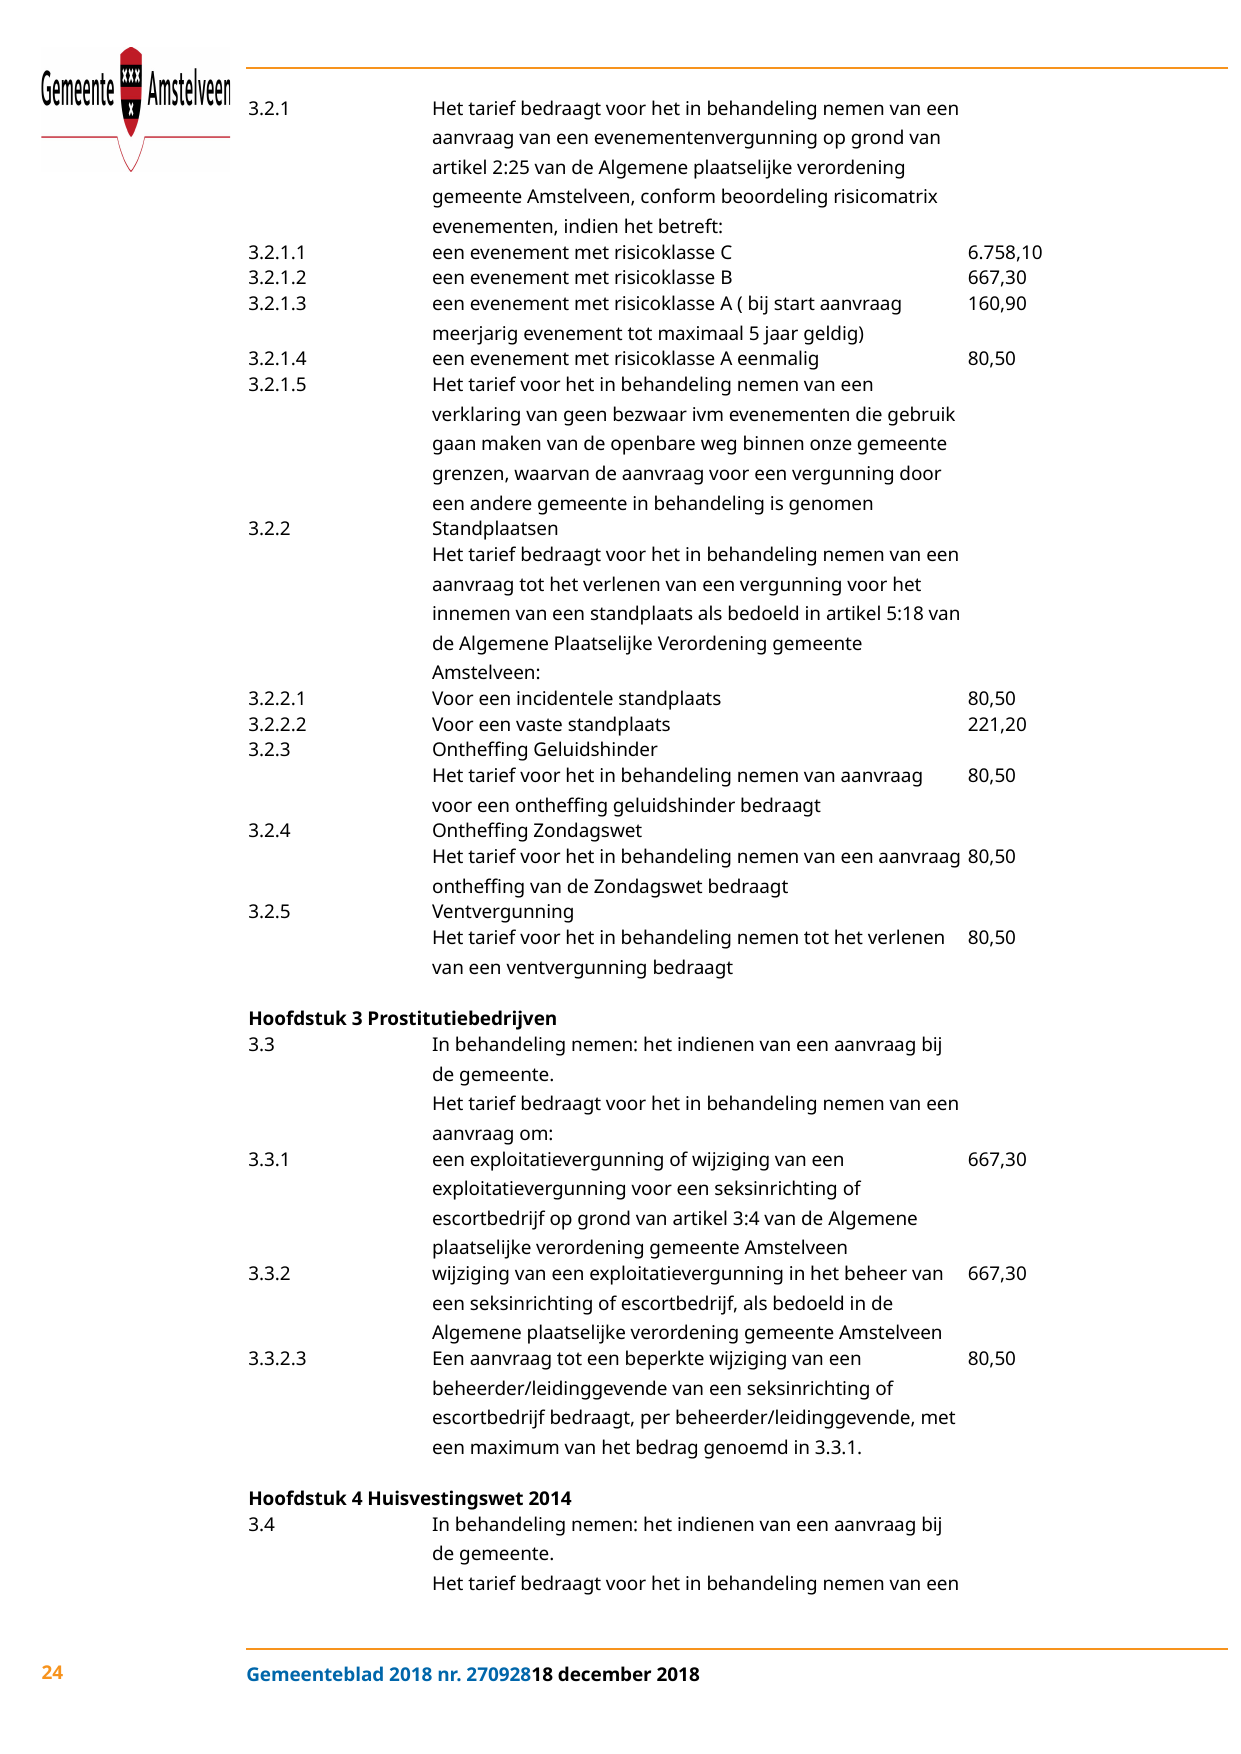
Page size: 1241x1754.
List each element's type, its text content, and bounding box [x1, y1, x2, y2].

table_cell [248, 763, 432, 818]
table_cell 3.2.5 [248, 899, 432, 924]
table_cell 3.2.4 [248, 818, 432, 843]
table_cell een evenement met risicoklasse B [432, 265, 968, 290]
table_cell 667,30 [968, 1260, 1152, 1345]
table_cell 80,50 [968, 844, 1152, 899]
table_cell Hoofdstuk 3 Prostitutiebedrijven [248, 1006, 1152, 1031]
table_cell een evenement met risicoklasse A eenmalig [432, 346, 968, 371]
table_cell [968, 541, 1152, 685]
table_cell In behandeling nemen: het indienen van een aanvraag bij de gemeente. Het tarief bedraagt voor het in behandeling nemen van een aanvraag om: [432, 1031, 968, 1146]
table_cell [248, 980, 432, 1006]
table_cell [248, 541, 432, 685]
table_cell 3.2.2.2 [248, 711, 432, 737]
table_cell [968, 95, 1152, 239]
table_cell 3.3.1 [248, 1146, 432, 1260]
table_cell [968, 1460, 1152, 1485]
table_cell 80,50 [968, 685, 1152, 711]
table_cell 80,50 [968, 925, 1152, 980]
table_cell Het tarief voor het in behandeling nemen van aanvraag voor een ontheffing geluidshinder bedraagt [432, 763, 968, 818]
table_cell Ventvergunning [432, 899, 968, 924]
table_cell 3.2.2.1 [248, 685, 432, 711]
table_cell 6.758,10 [968, 239, 1152, 264]
table_cell 3.2.2 [248, 515, 432, 541]
table_cell [968, 1511, 1152, 1596]
table_cell [968, 899, 1152, 924]
table_cell [968, 737, 1152, 762]
table_cell Ontheffing Zondagswet [432, 818, 968, 843]
table_cell 3.2.1.5 [248, 371, 432, 515]
table_cell wijziging van een exploitatievergunning in het beheer van een seksinrichting of escortbedrijf, als bedoeld in de Algemene plaatselijke verordening gemeente Amstelveen [432, 1260, 968, 1345]
table_cell [432, 980, 968, 1006]
table_cell [248, 844, 432, 899]
table_cell 3.3 [248, 1031, 432, 1146]
table_cell 160,90 [968, 290, 1152, 346]
table_cell 3.2.1.3 [248, 290, 432, 346]
table_cell [968, 818, 1152, 843]
table_cell [248, 1460, 432, 1485]
table_cell Het tarief bedraagt voor het in behandeling nemen van een aanvraag tot het verlenen van een vergunning voor het innemen van een standplaats als bedoeld in artikel 5:18 van de Algemene Plaatselijke Verordening gemeente Amstelveen: [432, 541, 968, 685]
table_cell een evenement met risicoklasse A ( bij start aanvraag meerjarig evenement tot maximaal 5 jaar geldig) [432, 290, 968, 346]
table_cell 3.2.1.1 [248, 239, 432, 264]
table_cell [248, 925, 432, 980]
table_cell 3.2.1.2 [248, 265, 432, 290]
table_cell 667,30 [968, 265, 1152, 290]
table_cell Hoofdstuk 4 Huisvestingswet 2014 [248, 1485, 1152, 1511]
table_cell [968, 371, 1152, 515]
table_cell 3.2.3 [248, 737, 432, 762]
table_cell 221,20 [968, 711, 1152, 737]
table_cell 3.3.2.3 [248, 1345, 432, 1459]
table_cell Het tarief voor het in behandeling nemen van een verklaring van geen bezwaar ivm evenementen die gebruik gaan maken van de openbare weg binnen onze gemeente grenzen, waarvan de aanvraag voor een vergunning door een andere gemeente in behandeling is genomen [432, 371, 968, 515]
table_cell een evenement met risicoklasse C [432, 239, 968, 264]
table_cell 80,50 [968, 763, 1152, 818]
table_cell 80,50 [968, 346, 1152, 371]
table_cell [432, 1460, 968, 1485]
table_cell [968, 1031, 1152, 1146]
table_cell Ontheffing Geluidshinder [432, 737, 968, 762]
table_cell 3.4 [248, 1511, 432, 1596]
table_cell Het tarief bedraagt voor het in behandeling nemen van een aanvraag van een evenementenvergunning op grond van artikel 2:25 van de Algemene plaatselijke verordening gemeente Amstelveen, conform beoordeling risicomatrix evenementen, indien het betreft: [432, 95, 968, 239]
table_cell Standplaatsen [432, 515, 968, 541]
table_cell Het tarief voor het in behandeling nemen tot het verlenen van een ventvergunning bedraagt [432, 925, 968, 980]
table_cell Voor een incidentele standplaats [432, 685, 968, 711]
table_cell een exploitatievergunning of wijziging van een exploitatievergunning voor een seksinrichting of escortbedrijf op grond van artikel 3:4 van de Algemene plaatselijke verordening gemeente Amstelveen [432, 1146, 968, 1260]
table_cell [968, 515, 1152, 541]
picture [41, 47, 231, 172]
table_cell 3.2.1 [248, 95, 432, 239]
table_cell 80,50 [968, 1345, 1152, 1459]
table_cell Het tarief voor het in behandeling nemen van een aanvraag ontheffing van de Zondagswet bedraagt [432, 844, 968, 899]
table_cell 3.2.1.4 [248, 346, 432, 371]
table_cell [968, 980, 1152, 1006]
table_cell 3.3.2 [248, 1260, 432, 1345]
table_cell In behandeling nemen: het indienen van een aanvraag bij de gemeente. Het tarief bedraagt voor het in behandeling nemen van een [432, 1511, 968, 1596]
table_cell Een aanvraag tot een beperkte wijziging van een beheerder/leidinggevende van een seksinrichting of escortbedrijf bedraagt, per beheerder/leidinggevende, met een maximum van het bedrag genoemd in 3.3.1. [432, 1345, 968, 1459]
table_cell 667,30 [968, 1146, 1152, 1260]
table_cell Voor een vaste standplaats [432, 711, 968, 737]
